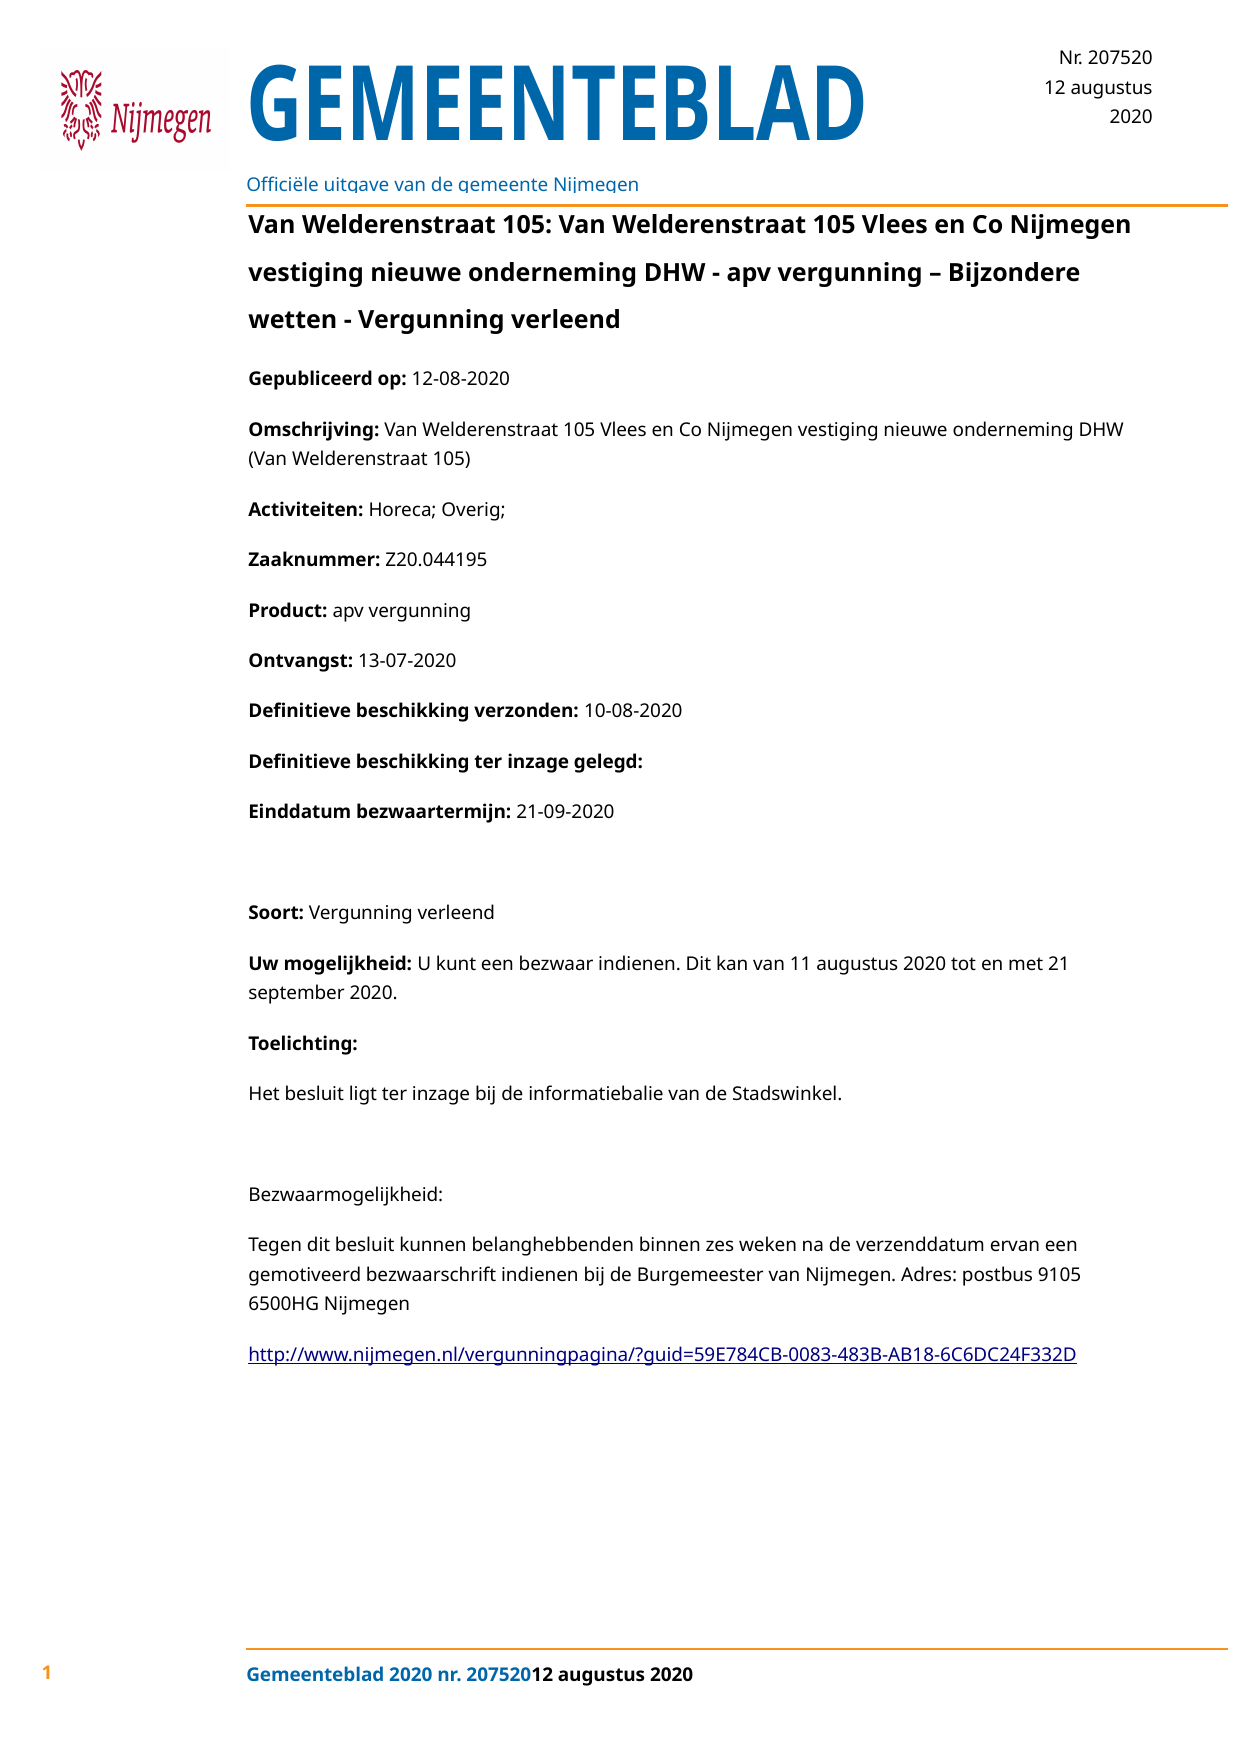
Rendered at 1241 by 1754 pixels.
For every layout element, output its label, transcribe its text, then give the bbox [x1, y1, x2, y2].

text Zaaknummer: Z20.044195 [248, 546, 1152, 572]
text Gepubliceerd op: 12-08-2020 [248, 366, 1152, 391]
text Einddatum bezwaartermijn: 21-09-2020 [248, 798, 1152, 824]
text Definitieve beschikking ter inzage gelegd: [248, 748, 1152, 774]
text Het besluit ligt ter inzage bij de informatiebalie van de Stadswinkel. [248, 1080, 1152, 1106]
text http://www.nijmegen.nl/vergunningpagina/?guid=59E784CB-0083-483B-AB18-6C6DC24F332D [248, 1341, 1152, 1367]
text Toelichting: [248, 1030, 1152, 1055]
text Omschrijving: Van Welderenstraat 105 Vlees en Co Nijmegen vestiging nieuwe onderneming DHW (Van Welderenstraat 105) [248, 416, 1152, 471]
text Soort: Vergunning verleend [248, 899, 1152, 925]
text Definitieve beschikking verzonden: 10-08-2020 [248, 698, 1152, 723]
text Uw mogelijkheid: U kunt een bezwaar indienen. Dit kan van 11 augustus 2020 tot en met 21 september 2020. [248, 950, 1152, 1005]
text Product: apv vergunning [248, 597, 1152, 622]
text Bezwaarmogelijkheid: [248, 1181, 1152, 1207]
picture [41, 47, 231, 172]
text Ontvangst: 13-07-2020 [248, 647, 1152, 673]
text Tegen dit besluit kunnen belanghebbenden binnen zes weken na de verzenddatum ervan een gemotiveerd bezwaarschrift indienen bij de Burgemeester van Nijmegen. Adres: postbus 9105 6500HG Nijmegen [248, 1231, 1152, 1316]
text Van Welderenstraat 105: Van Welderenstraat 105 Vlees en Co Nijmegen vestiging nieuwe onderneming DHW - apv vergunning – Bijzondere wetten - Vergunning verleend [248, 207, 1152, 336]
text Activiteiten: Horeca; Overig; [248, 496, 1152, 522]
